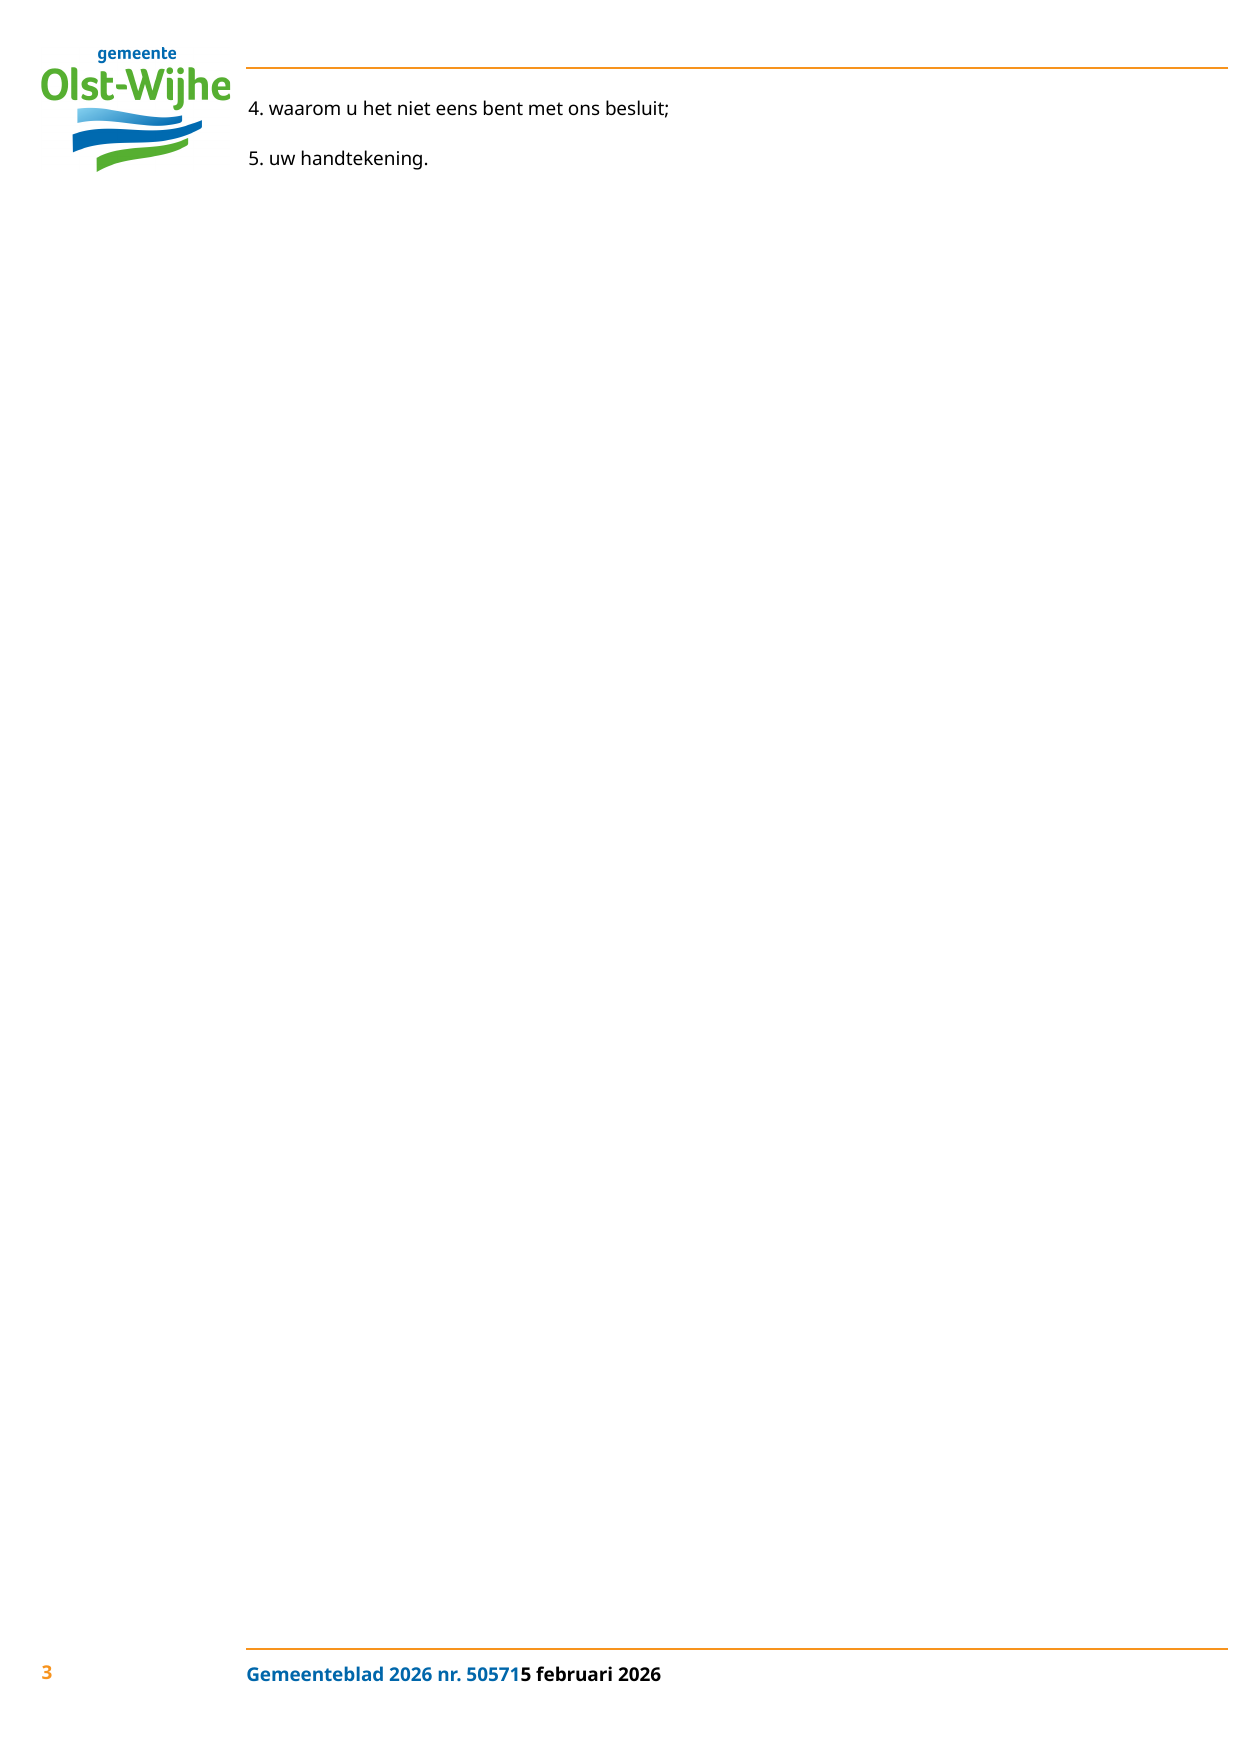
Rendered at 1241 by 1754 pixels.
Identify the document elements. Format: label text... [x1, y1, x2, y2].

text 4. waarom u het niet eens bent met ons besluit; [248, 95, 1152, 121]
picture [41, 47, 231, 172]
text 5. uw handtekening. [248, 145, 1152, 171]
